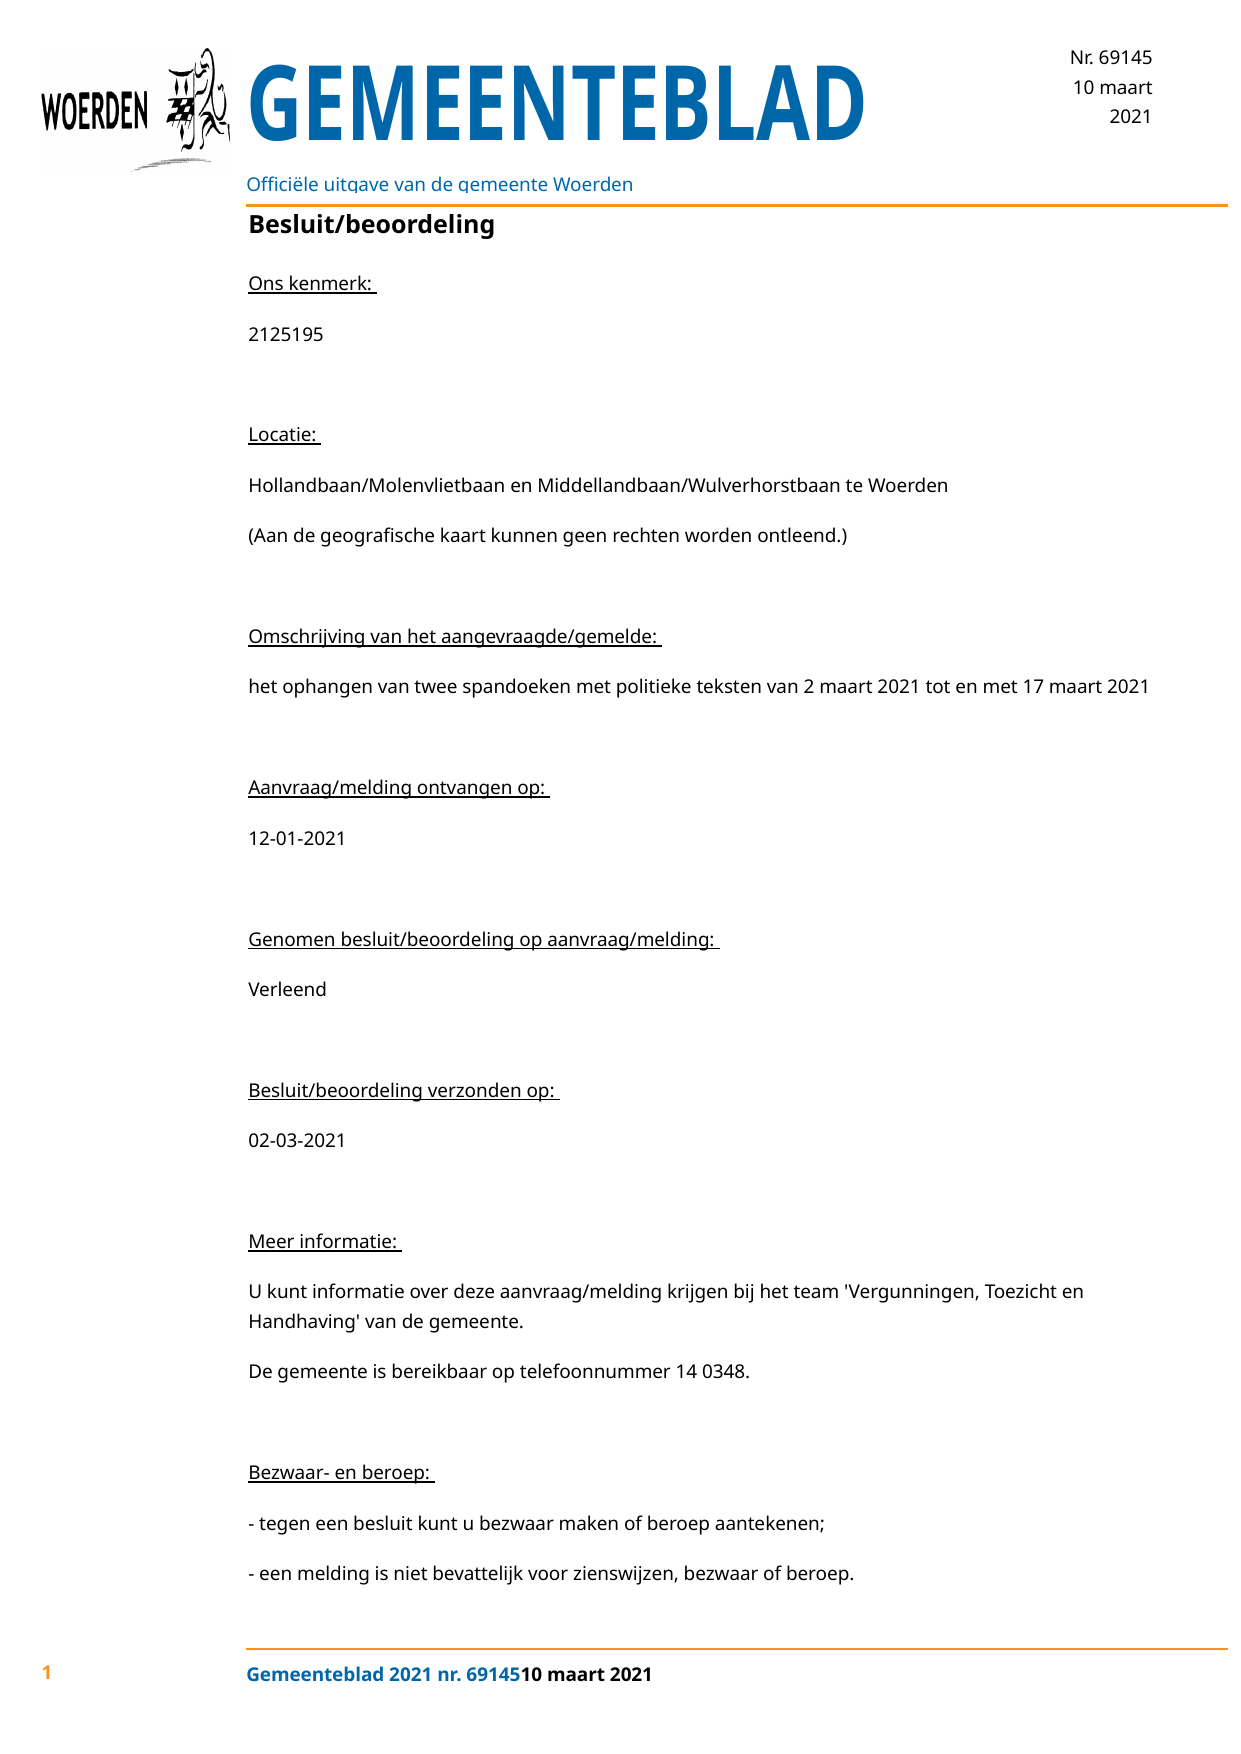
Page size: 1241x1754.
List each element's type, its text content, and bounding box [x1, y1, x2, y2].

text Ons kenmerk: [248, 270, 1152, 296]
picture [41, 47, 231, 172]
text Verleend [248, 976, 1152, 1002]
text - een melding is niet bevattelijk voor zienswijzen, bezwaar of beroep. [248, 1560, 1152, 1586]
text Aanvraag/melding ontvangen op: [248, 774, 1152, 800]
text Locatie: [248, 422, 1152, 447]
text Genomen besluit/beoordeling op aanvraag/melding: [248, 926, 1152, 951]
text Meer informatie: [248, 1228, 1152, 1254]
text Hollandbaan/Molenvlietbaan en Middellandbaan/Wulverhorstbaan te Woerden [248, 472, 1152, 498]
text Omschrijving van het aangevraagde/gemelde: [248, 623, 1152, 649]
text U kunt informatie over deze aanvraag/melding krijgen bij het team 'Vergunningen, Toezicht en Handhaving' van de gemeente. [248, 1279, 1152, 1334]
text - tegen een besluit kunt u bezwaar maken of beroep aantekenen; [248, 1510, 1152, 1536]
text De gemeente is bereikbaar op telefoonnummer 14 0348. [248, 1359, 1152, 1384]
text het ophangen van twee spandoeken met politieke teksten van 2 maart 2021 tot en met 17 maart 2021 [248, 674, 1152, 699]
text Besluit/beoordeling verzonden op: [248, 1077, 1152, 1103]
text 02-03-2021 [248, 1127, 1152, 1153]
text Besluit/beoordeling [248, 207, 1152, 241]
text (Aan de geografische kaart kunnen geen rechten worden ontleend.) [248, 522, 1152, 548]
text 2125195 [248, 321, 1152, 346]
text Bezwaar- en beroep: [248, 1459, 1152, 1485]
text 12-01-2021 [248, 825, 1152, 851]
